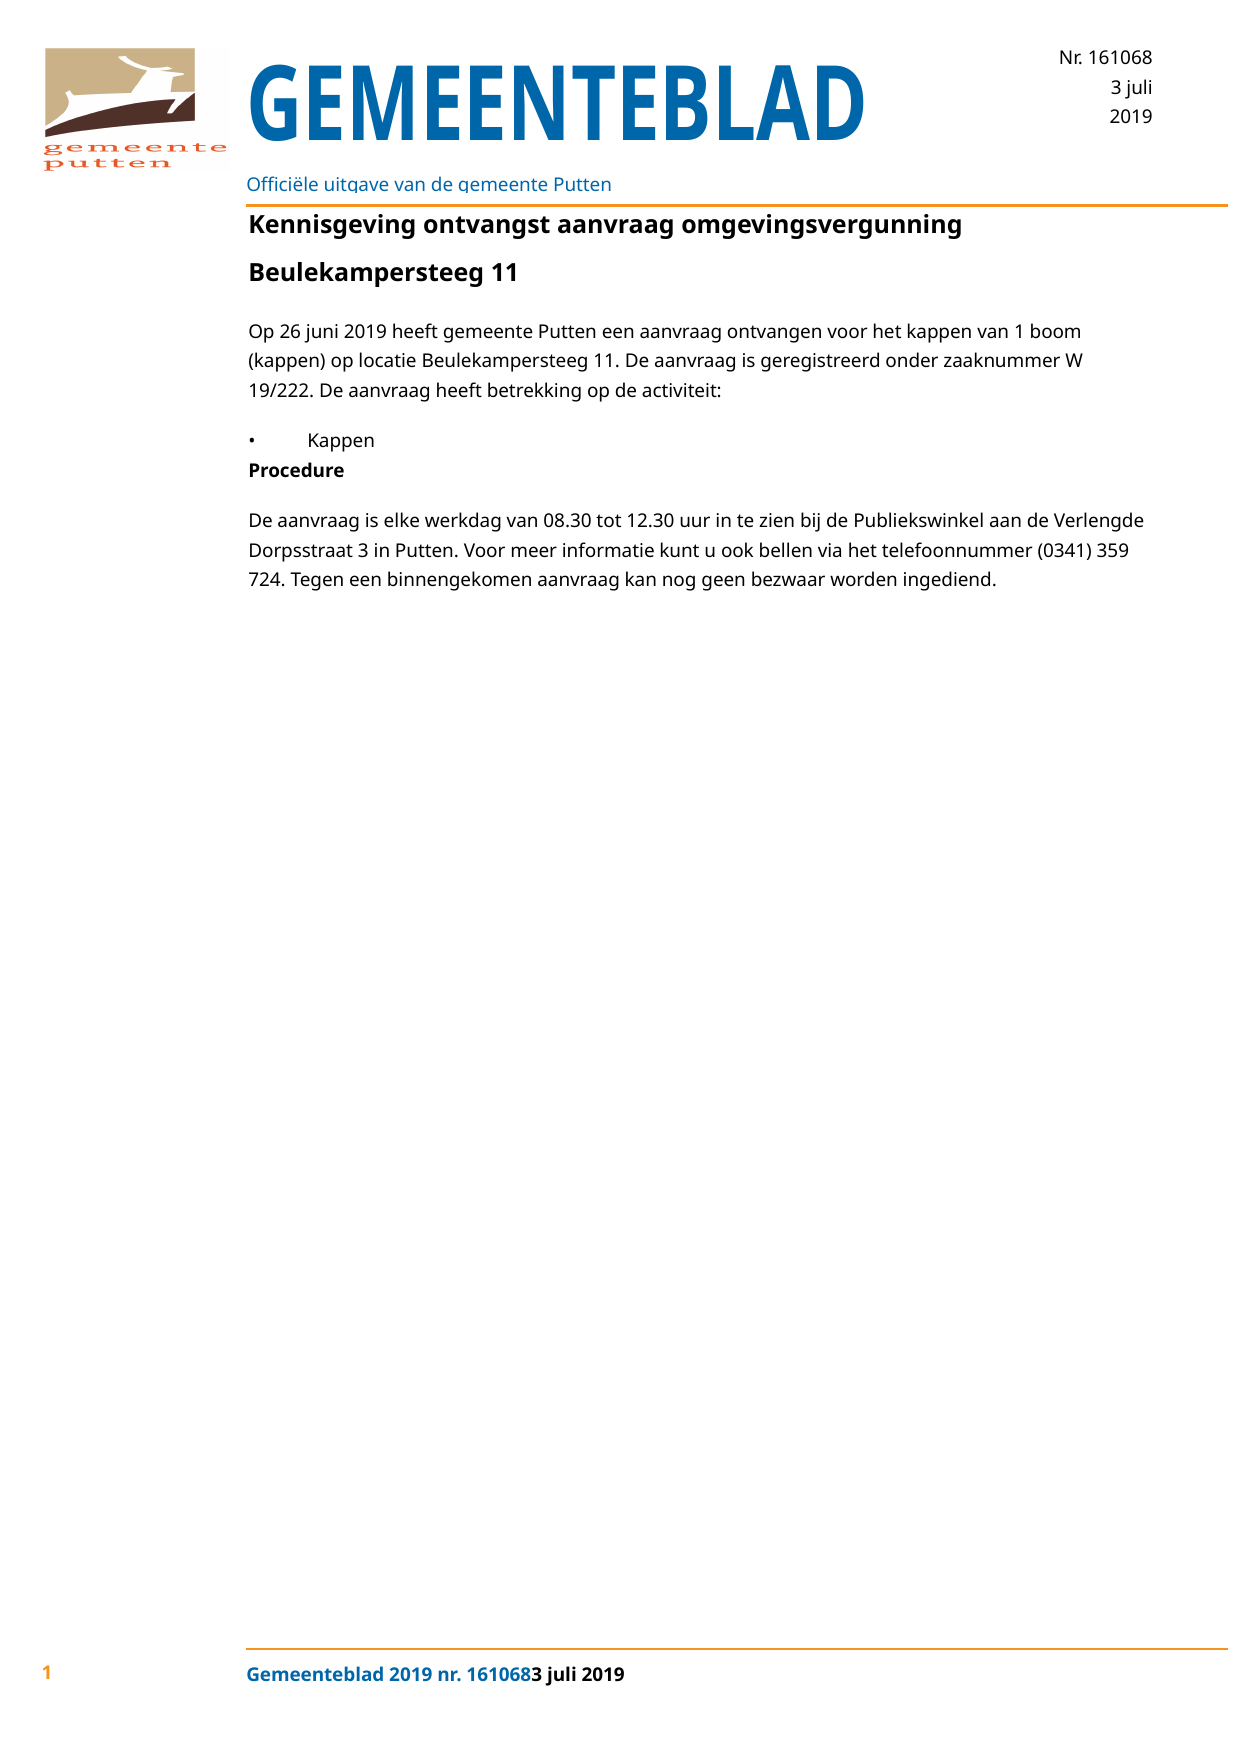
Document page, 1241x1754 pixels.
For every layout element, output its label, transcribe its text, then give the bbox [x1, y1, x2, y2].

text Kennisgeving ontvangst aanvraag omgevingsvergunning Beulekampersteeg 11 [248, 207, 1152, 288]
picture [41, 47, 231, 172]
list Kappen [248, 427, 1152, 453]
text De aanvraag is elke werkdag van 08.30 tot 12.30 uur in te zien bij de Publiekswinkel aan de Verlengde Dorpsstraat 3 in Putten. Voor meer informatie kunt u ook bellen via het telefoonnummer (0341) 359 724. Tegen een binnengekomen aanvraag kan nog geen bezwaar worden ingediend. [248, 507, 1152, 592]
text Procedure [248, 457, 1152, 483]
text Op 26 juni 2019 heeft gemeente Putten een aanvraag ontvangen voor het kappen van 1 boom (kappen) op locatie Beulekampersteeg 11. De aanvraag is geregistreerd onder zaaknummer W 19/222. De aanvraag heeft betrekking op de activiteit: [248, 318, 1152, 403]
